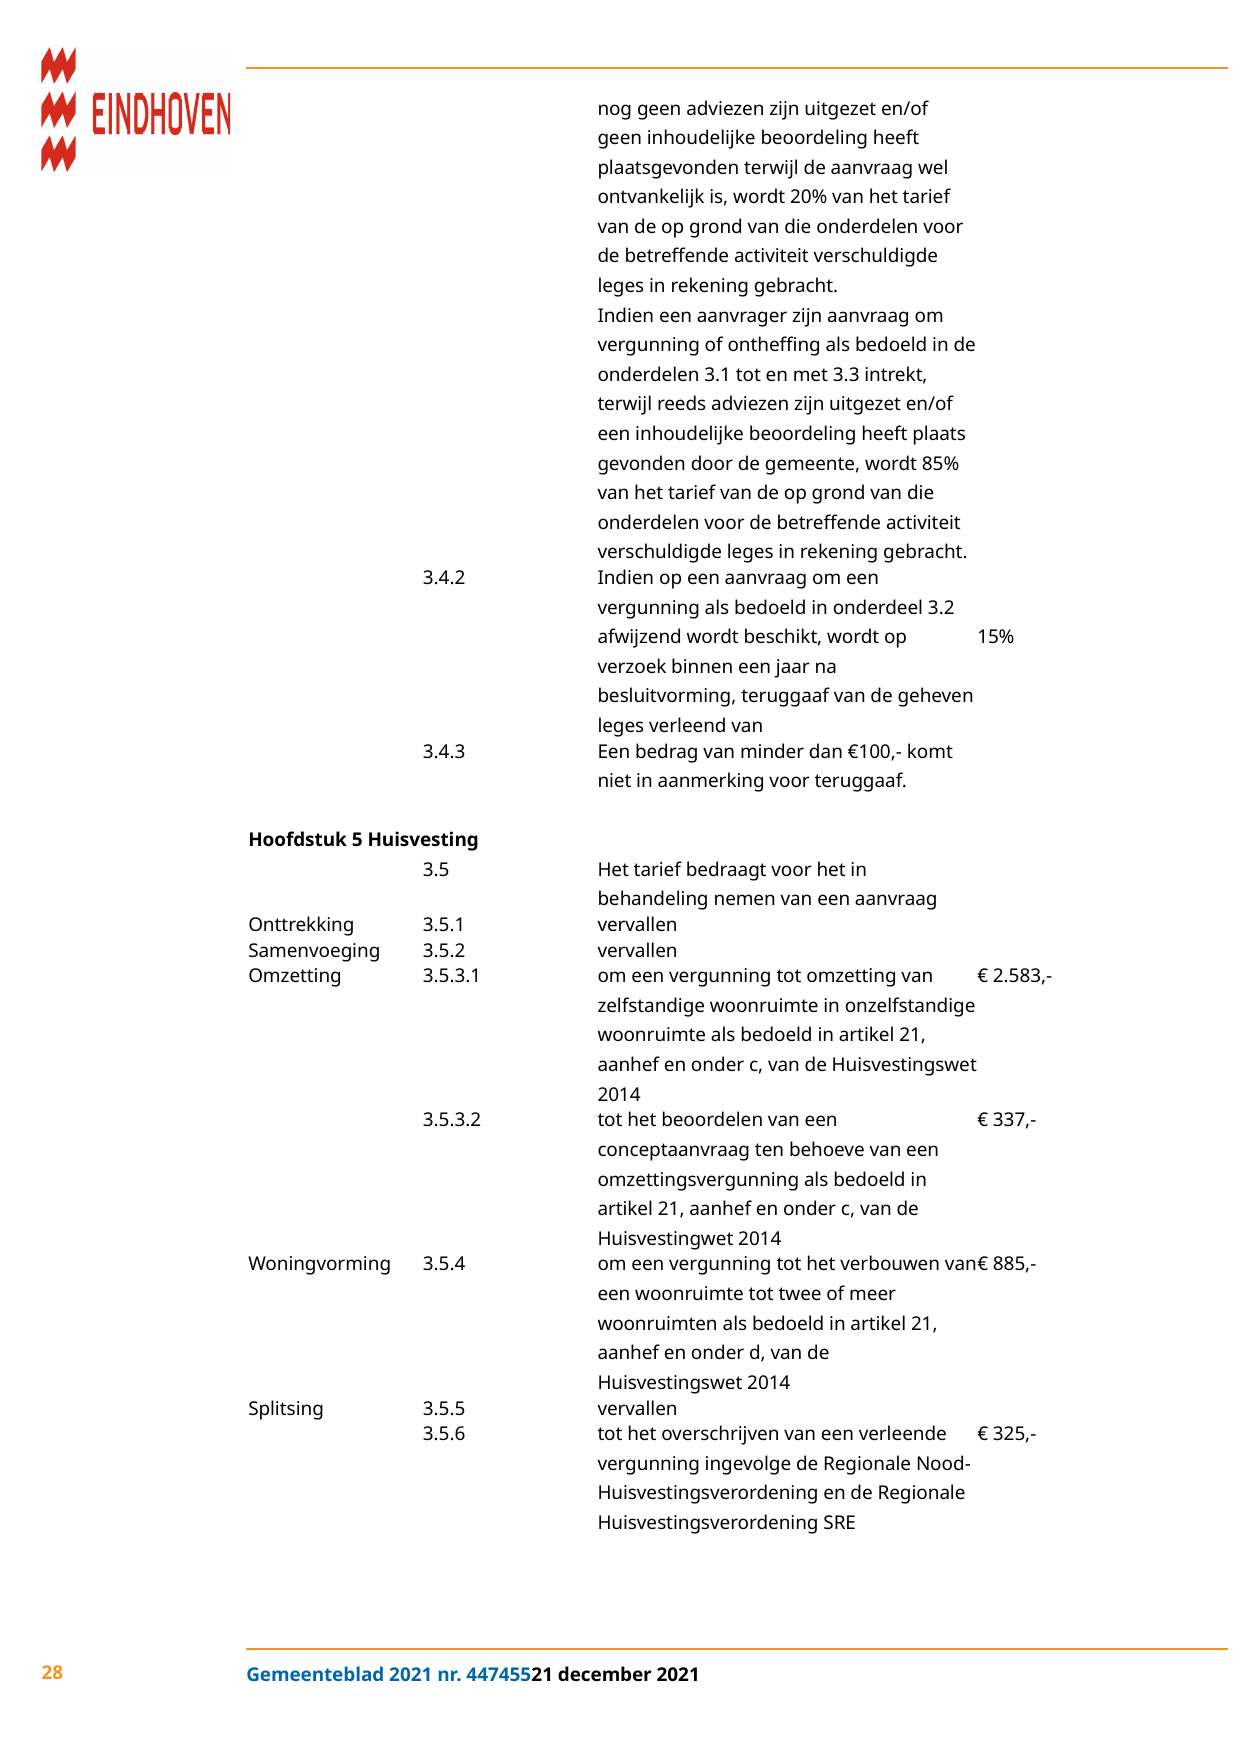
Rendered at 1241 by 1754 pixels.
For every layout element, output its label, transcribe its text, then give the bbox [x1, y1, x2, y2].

table_header [248, 95, 423, 564]
table_cell Omzetting [248, 963, 423, 1107]
table_cell 3.4.2 [423, 564, 597, 738]
table_cell om een vergunning tot het verbouwen van een woonruimte tot twee of meer woonruimten als bedoeld in artikel 21, aanhef en onder d, van de Huisvestingswet 2014 [597, 1251, 977, 1395]
table_header [248, 856, 423, 911]
table_cell Een bedrag van minder dan €100,- komt niet in aanmerking voor teruggaaf. [597, 738, 977, 793]
table_cell Splitsing [248, 1395, 423, 1420]
table_cell € 325,- [977, 1420, 1152, 1535]
table_cell 3.5.5 [423, 1395, 597, 1420]
table_cell [977, 937, 1152, 962]
table_cell Indien op een aanvraag om een vergunning als bedoeld in onderdeel 3.2 afwijzend wordt beschikt, wordt op verzoek binnen een jaar na besluitvorming, teruggaaf van de geheven leges verleend van [597, 564, 977, 738]
table_cell 15% [977, 564, 1152, 738]
text Hoofdstuk 5 Huisvesting [248, 826, 1152, 852]
table_cell tot het overschrijven van een verleende vergunning ingevolge de Regionale Nood-Huisvestingsverordening en de Regionale Huisvestingsverordening SRE [597, 1420, 977, 1535]
table_header 3.5 [423, 856, 597, 911]
table_cell 3.5.3.1 [423, 963, 597, 1107]
table_cell € 2.583,- [977, 963, 1152, 1107]
table_cell vervallen [597, 1395, 977, 1420]
picture [41, 47, 231, 172]
table_cell 3.5.2 [423, 937, 597, 962]
table_cell 3.5.1 [423, 911, 597, 937]
table_header nog geen adviezen zijn uitgezet en/of geen inhoudelijke beoordeling heeft plaatsgevonden terwijl de aanvraag wel ontvankelijk is, wordt 20% van het tarief van de op grond van die onderdelen voor de betreffende activiteit verschuldigde leges in rekening gebracht. Indien een aanvrager zijn aanvraag om vergunning of ontheffing als bedoeld in de onderdelen 3.1 tot en met 3.3 intrekt, terwijl reeds adviezen zijn uitgezet en/of een inhoudelijke beoordeling heeft plaats gevonden door de gemeente, wordt 85% van het tarief van de op grond van die onderdelen voor de betreffende activiteit verschuldigde leges in rekening gebracht. [597, 95, 977, 564]
table_cell € 885,- [977, 1251, 1152, 1395]
table_cell [248, 738, 423, 793]
table_cell [977, 738, 1152, 793]
table_cell Onttrekking [248, 911, 423, 937]
table_header [977, 856, 1152, 911]
table_cell 3.5.3.2 [423, 1107, 597, 1251]
table_cell om een vergunning tot omzetting van zelfstandige woonruimte in onzelfstandige woonruimte als bedoeld in artikel 21, aanhef en onder c, van de Huisvestingswet 2014 [597, 963, 977, 1107]
table_cell [977, 1395, 1152, 1420]
table_cell Samenvoeging [248, 937, 423, 962]
table_cell 3.5.4 [423, 1251, 597, 1395]
table_cell vervallen [597, 937, 977, 962]
table_cell [248, 1420, 423, 1535]
table_cell Woningvorming [248, 1251, 423, 1395]
table_header [423, 95, 597, 564]
table_cell [248, 1107, 423, 1251]
table_header Het tarief bedraagt voor het in behandeling nemen van een aanvraag [597, 856, 977, 911]
table_cell [977, 911, 1152, 937]
table_cell 3.5.6 [423, 1420, 597, 1535]
table_cell € 337,- [977, 1107, 1152, 1251]
table_cell vervallen [597, 911, 977, 937]
table_cell tot het beoordelen van een conceptaanvraag ten behoeve van een omzettingsvergunning als bedoeld in artikel 21, aanhef en onder c, van de Huisvestingwet 2014 [597, 1107, 977, 1251]
table_header [977, 95, 1152, 564]
table_cell [248, 564, 423, 738]
table_cell 3.4.3 [423, 738, 597, 793]
